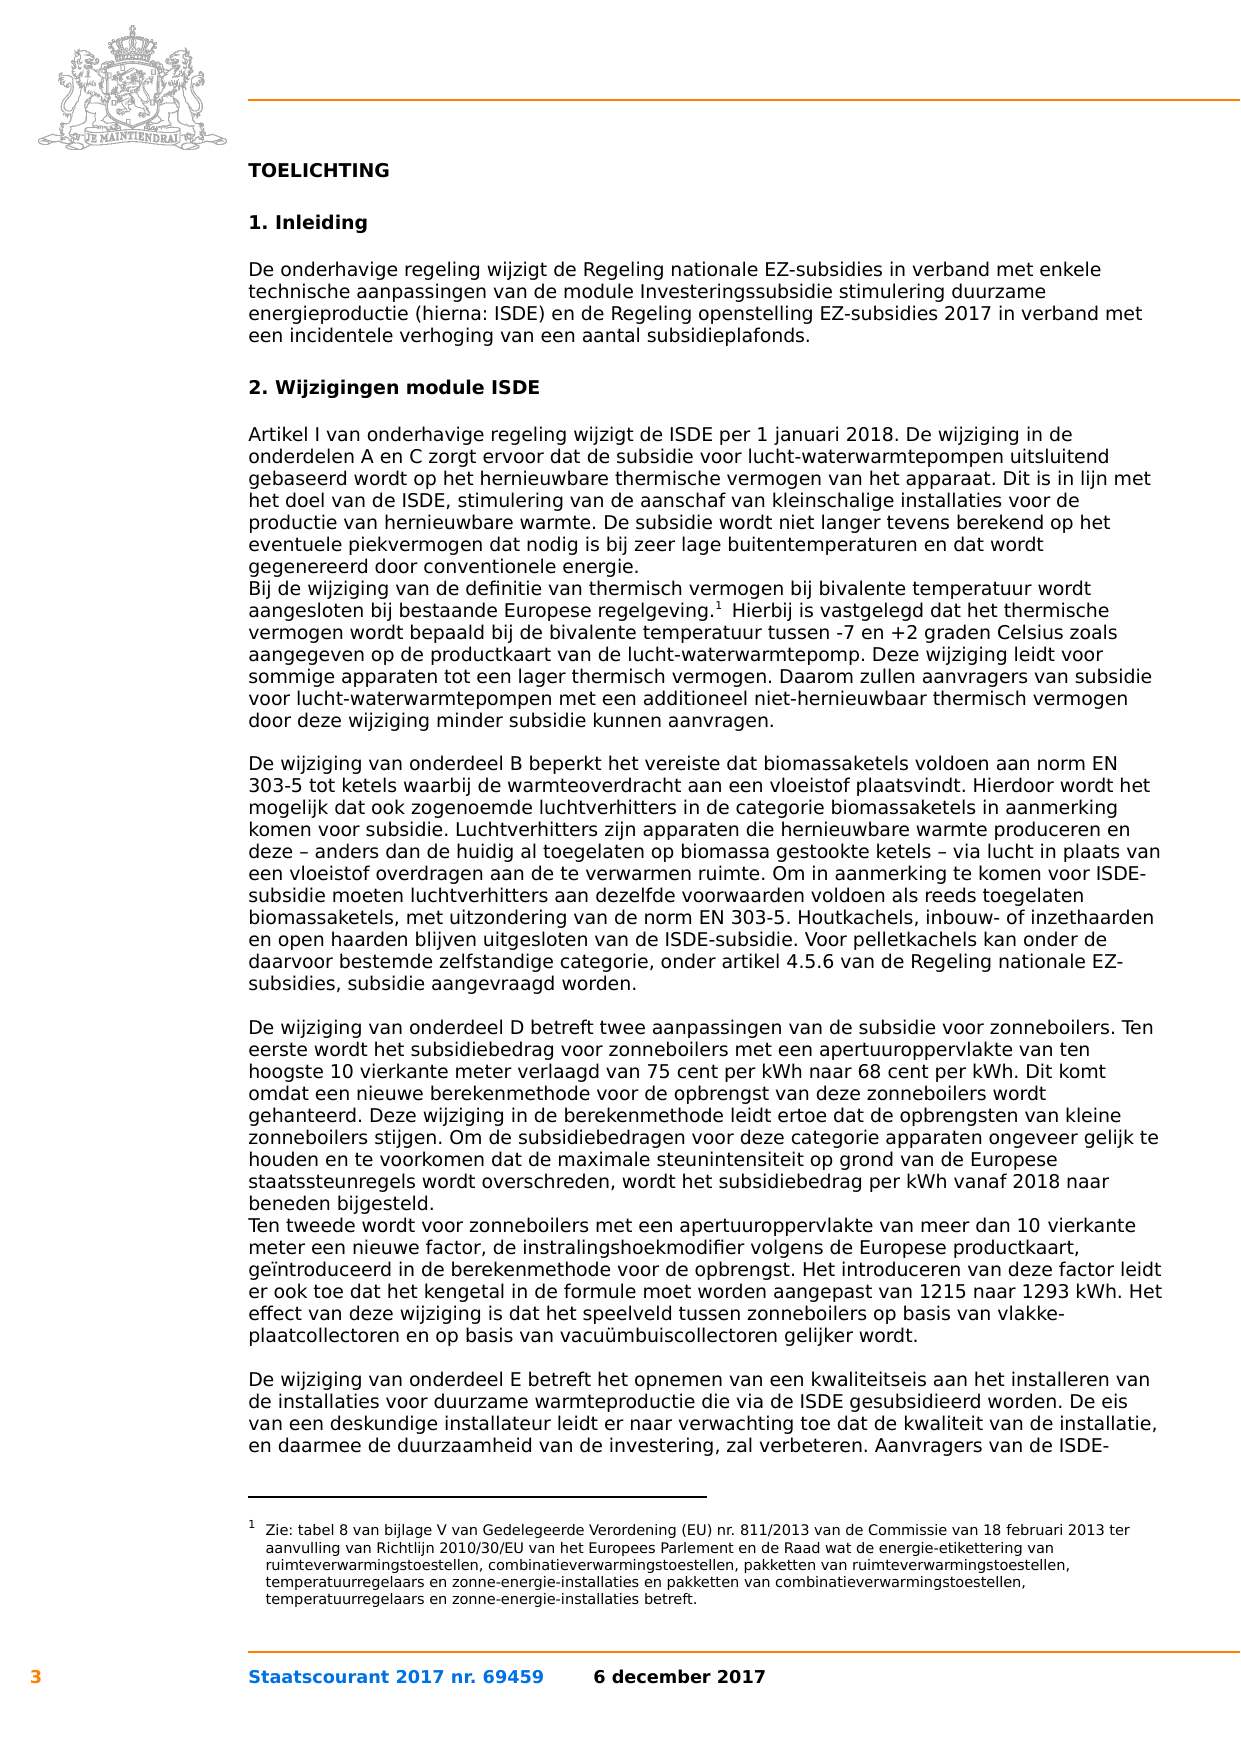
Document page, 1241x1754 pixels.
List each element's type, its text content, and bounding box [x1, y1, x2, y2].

subtitle 1. Inleiding [248, 212, 1163, 234]
text De wijziging van onderdeel E betreft het opnemen van een kwaliteitseis aan het installeren van de installaties voor duurzame warmteproductie die via de ISDE gesubsidieerd worden. De eis van een deskundige installateur leidt er naar verwachting toe dat de kwaliteit van de installatie, en daarmee de duurzaamheid van de investering, zal verbeteren. Aanvragers van de ISDE- [248, 1368, 1163, 1456]
text Artikel I van onderhavige regeling wijzigt de ISDE per 1 januari 2018. De wijziging in de onderdelen A en C zorgt ervoor dat de subsidie voor lucht-waterwarmtepompen uitsluitend gebaseerd wordt op het hernieuwbare thermische vermogen van het apparaat. Dit is in lijn met het doel van de ISDE, stimulering van de aanschaf van kleinschalige installaties voor de productie van hernieuwbare warmte. De subsidie wordt niet langer tevens berekend op het eventuele piekvermogen dat nodig is bij zeer lage buitentemperaturen en dat wordt gegenereerd door conventionele energie. [248, 424, 1163, 578]
text Ten tweede wordt voor zonneboilers met een apertuuroppervlakte van meer dan 10 vierkante meter een nieuwe factor, de instralingshoekmodifier volgens de Europese productkaart, geïntroduceerd in de berekenmethode voor de opbrengst. Het introduceren van deze factor leidt er ook toe dat het kengetal in de formule moet worden aangepast van 1215 naar 1293 kWh. Het effect van deze wijziging is dat het speelveld tussen zonneboilers op basis van vlakke-plaatcollectoren en op basis van vacuümbuiscollectoren gelijker wordt. [248, 1215, 1163, 1347]
text Zie: tabel 8 van bijlage V van Gedelegeerde Verordening (EU) nr. 811/2013 van de Commissie van 18 februari 2013 ter aanvulling van Richtlijn 2010/30/EU van het Europees Parlement en de Raad wat de energie-etikettering van ruimteverwarmingstoestellen, combinatieverwarmingstoestellen, pakketten van ruimteverwarmingstoestellen, temperatuurregelaars en zonne-energie-installaties en pakketten van combinatieverwarmingstoestellen, temperatuurregelaars en zonne-energie-installaties betreft. [248, 1518, 1163, 1608]
subtitle 2. Wijzigingen module ISDE [248, 377, 1163, 399]
text De onderhavige regeling wijzigt de Regeling nationale EZ-subsidies in verband met enkele technische aanpassingen van de module Investeringssubsidie stimulering duurzame energieproductie (hierna: ISDE) en de Regeling openstelling EZ-subsidies 2017 in verband met een incidentele verhoging van een aantal subsidieplafonds. [248, 259, 1163, 347]
subtitle TOELICHTING [248, 160, 1163, 182]
picture [38, 25, 227, 150]
text De wijziging van onderdeel B beperkt het vereiste dat biomassaketels voldoen aan norm EN 303-5 tot ketels waarbij de warmteoverdracht aan een vloeistof plaatsvindt. Hierdoor wordt het mogelijk dat ook zogenoemde luchtverhitters in de categorie biomassaketels in aanmerking komen voor subsidie. Luchtverhitters zijn apparaten die hernieuwbare warmte produceren en deze – anders dan de huidig al toegelaten op biomassa gestookte ketels – via lucht in plaats van een vloeistof overdragen aan de te verwarmen ruimte. Om in aanmerking te komen voor ISDE-subsidie moeten luchtverhitters aan dezelfde voorwaarden voldoen als reeds toegelaten biomassaketels, met uitzondering van de norm EN 303-5. Houtkachels, inbouw- of inzethaarden en open haarden blijven uitgesloten van de ISDE-subsidie. Voor pelletkachels kan onder de daarvoor bestemde zelfstandige categorie, onder artikel 4.5.6 van de Regeling nationale EZ-subsidies, subsidie aangevraagd worden. [248, 753, 1163, 995]
text De wijziging van onderdeel D betreft twee aanpassingen van de subsidie voor zonneboilers. Ten eerste wordt het subsidiebedrag voor zonneboilers met een apertuuroppervlakte van ten hoogste 10 vierkante meter verlaagd van 75 cent per kWh naar 68 cent per kWh. Dit komt omdat een nieuwe berekenmethode voor de opbrengst van deze zonneboilers wordt gehanteerd. Deze wijziging in de berekenmethode leidt ertoe dat de opbrengsten van kleine zonneboilers stijgen. Om de subsidiebedragen voor deze categorie apparaten ongeveer gelijk te houden en te voorkomen dat de maximale steunintensiteit op grond van de Europese staatssteunregels wordt overschreden, wordt het subsidiebedrag per kWh vanaf 2018 naar beneden bijgesteld. [248, 1017, 1163, 1215]
text Bij de wijziging van de definitie van thermisch vermogen bij bivalente temperatuur wordt aangesloten bij bestaande Europese regelgeving. Hierbij is vastgelegd dat het thermische vermogen wordt bepaald bij de bivalente temperatuur tussen -7 en +2 graden Celsius zoals aangegeven op de productkaart van de lucht-waterwarmtepomp. Deze wijziging leidt voor sommige apparaten tot een lager thermisch vermogen. Daarom zullen aanvragers van subsidie voor lucht-waterwarmtepompen met een additioneel niet-hernieuwbaar thermisch vermogen door deze wijziging minder subsidie kunnen aanvragen. [248, 578, 1163, 731]
